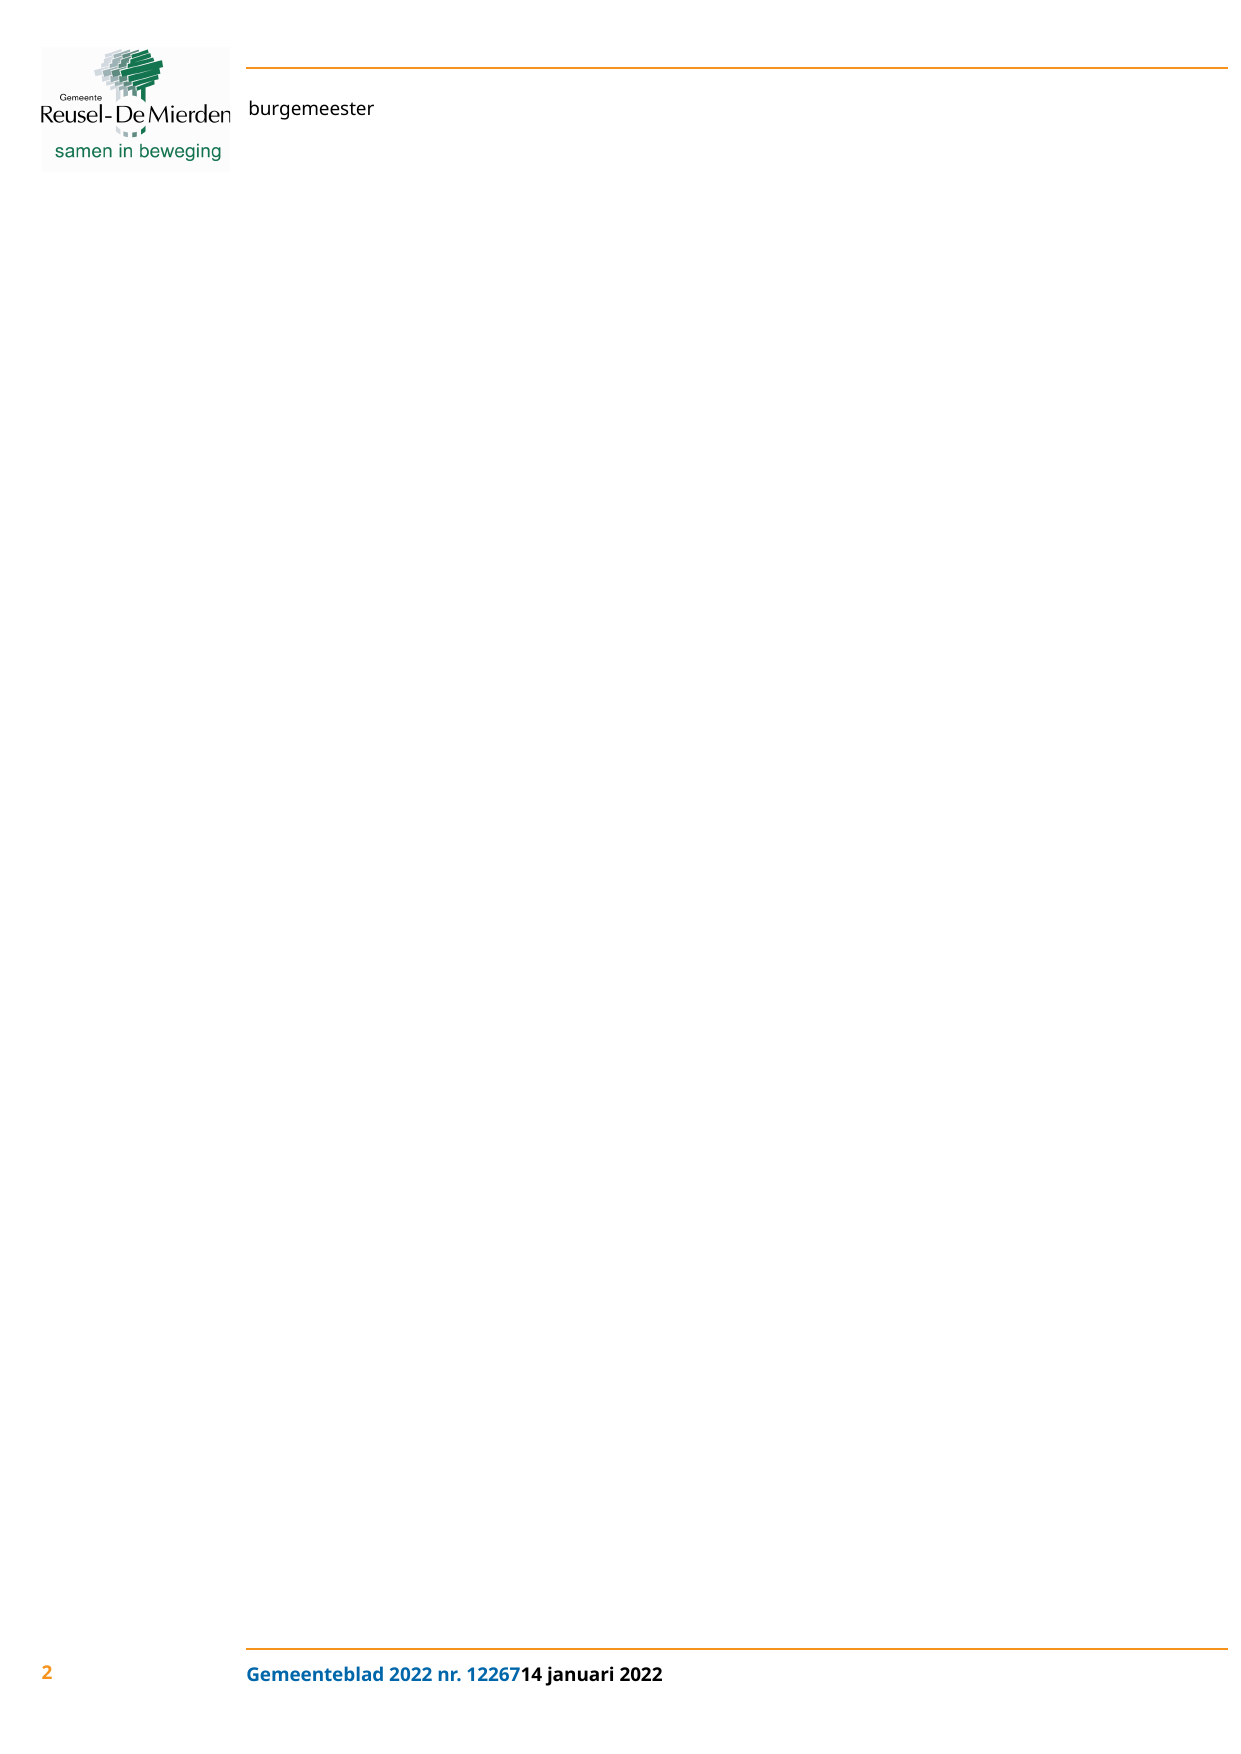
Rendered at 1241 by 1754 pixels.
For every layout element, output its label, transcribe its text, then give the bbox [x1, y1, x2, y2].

picture [41, 47, 231, 172]
text burgemeester [248, 95, 1152, 121]
